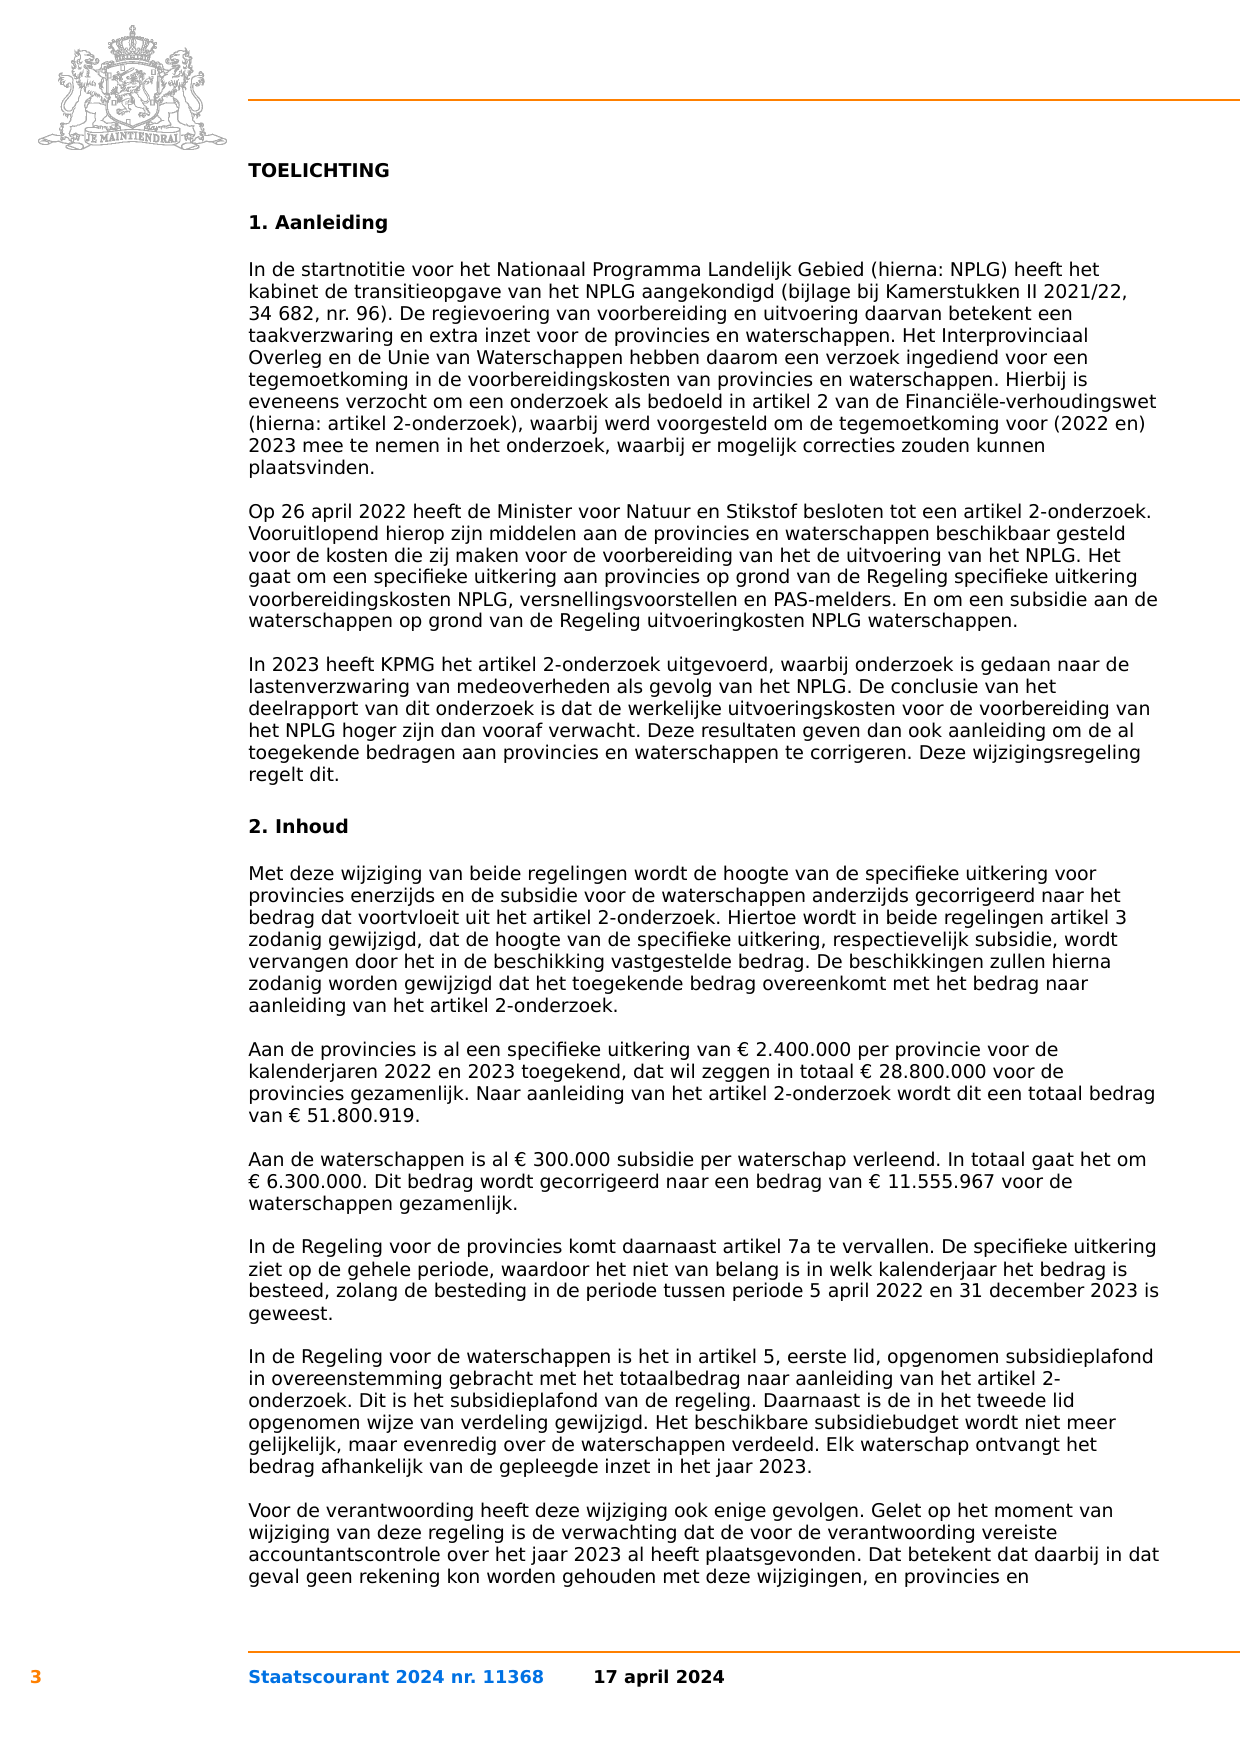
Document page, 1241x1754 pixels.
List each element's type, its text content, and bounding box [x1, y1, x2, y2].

text In de Regeling voor de provincies komt daarnaast artikel 7a te vervallen. De specifieke uitkering ziet op de gehele periode, waardoor het niet van belang is in welk kalenderjaar het bedrag is besteed, zolang de besteding in de periode tussen periode 5 april 2022 en 31 december 2023 is geweest. [248, 1236, 1163, 1324]
subtitle 2. Inhoud [248, 816, 1163, 838]
text In de startnotitie voor het Nationaal Programma Landelijk Gebied (hierna: NPLG) heeft het kabinet de transitieopgave van het NPLG aangekondigd (bijlage bij Kamerstukken II 2021/22, 34 682, nr. 96). De regievoering van voorbereiding en uitvoering daarvan betekent een taakverzwaring en extra inzet voor de provincies en waterschappen. Het Interprovinciaal Overleg en de Unie van Waterschappen hebben daarom een verzoek ingediend voor een tegemoetkoming in de voorbereidingskosten van provincies en waterschappen. Hierbij is eveneens verzocht om een onderzoek als bedoeld in artikel 2 van de Financiële-verhoudingswet (hierna: artikel 2-onderzoek), waarbij werd voorgesteld om de tegemoetkoming voor (2022 en) 2023 mee te nemen in het onderzoek, waarbij er mogelijk correcties zouden kunnen plaatsvinden. [248, 259, 1163, 479]
text Op 26 april 2022 heeft de Minister voor Natuur en Stikstof besloten tot een artikel 2-onderzoek. Vooruitlopend hierop zijn middelen aan de provincies en waterschappen beschikbaar gesteld voor de kosten die zij maken voor de voorbereiding van het de uitvoering van het NPLG. Het gaat om een specifieke uitkering aan provincies op grond van de Regeling specifieke uitkering voorbereidingskosten NPLG, versnellingsvoorstellen en PAS-melders. En om een subsidie aan de waterschappen op grond van de Regeling uitvoeringkosten NPLG waterschappen. [248, 501, 1163, 632]
text Met deze wijziging van beide regelingen wordt de hoogte van de specifieke uitkering voor provincies enerzijds en de subsidie voor de waterschappen anderzijds gecorrigeerd naar het bedrag dat voortvloeit uit het artikel 2-onderzoek. Hiertoe wordt in beide regelingen artikel 3 zodanig gewijzigd, dat de hoogte van de specifieke uitkering, respectievelijk subsidie, wordt vervangen door het in de beschikking vastgestelde bedrag. De beschikkingen zullen hierna zodanig worden gewijzigd dat het toegekende bedrag overeenkomt met het bedrag naar aanleiding van het artikel 2-onderzoek. [248, 863, 1163, 1017]
subtitle 1. Aanleiding [248, 212, 1163, 234]
text In de Regeling voor de waterschappen is het in artikel 5, eerste lid, opgenomen subsidieplafond in overeenstemming gebracht met het totaalbedrag naar aanleiding van het artikel 2-onderzoek. Dit is het subsidieplafond van de regeling. Daarnaast is de in het tweede lid opgenomen wijze van verdeling gewijzigd. Het beschikbare subsidiebudget wordt niet meer gelijkelijk, maar evenredig over de waterschappen verdeeld. Elk waterschap ontvangt het bedrag afhankelijk van de gepleegde inzet in het jaar 2023. [248, 1346, 1163, 1478]
subtitle TOELICHTING [248, 160, 1163, 182]
text In 2023 heeft KPMG het artikel 2-onderzoek uitgevoerd, waarbij onderzoek is gedaan naar de lastenverzwaring van medeoverheden als gevolg van het NPLG. De conclusie van het deelrapport van dit onderzoek is dat de werkelijke uitvoeringskosten voor de voorbereiding van het NPLG hoger zijn dan vooraf verwacht. Deze resultaten geven dan ook aanleiding om de al toegekende bedragen aan provincies en waterschappen te corrigeren. Deze wijzigingsregeling regelt dit. [248, 654, 1163, 786]
text Voor de verantwoording heeft deze wijziging ook enige gevolgen. Gelet op het moment van wijziging van deze regeling is de verwachting dat de voor de verantwoording vereiste accountantscontrole over het jaar 2023 al heeft plaatsgevonden. Dat betekent dat daarbij in dat geval geen rekening kon worden gehouden met deze wijzigingen, en provincies en [248, 1500, 1163, 1588]
picture [38, 25, 227, 150]
text Aan de waterschappen is al € 300.000 subsidie per waterschap verleend. In totaal gaat het om € 6.300.000. Dit bedrag wordt gecorrigeerd naar een bedrag van € 11.555.967 voor de waterschappen gezamenlijk. [248, 1149, 1163, 1214]
text Aan de provincies is al een specifieke uitkering van € 2.400.000 per provincie voor de kalenderjaren 2022 en 2023 toegekend, dat wil zeggen in totaal € 28.800.000 voor de provincies gezamenlijk. Naar aanleiding van het artikel 2-onderzoek wordt dit een totaal bedrag van € 51.800.919. [248, 1039, 1163, 1127]
